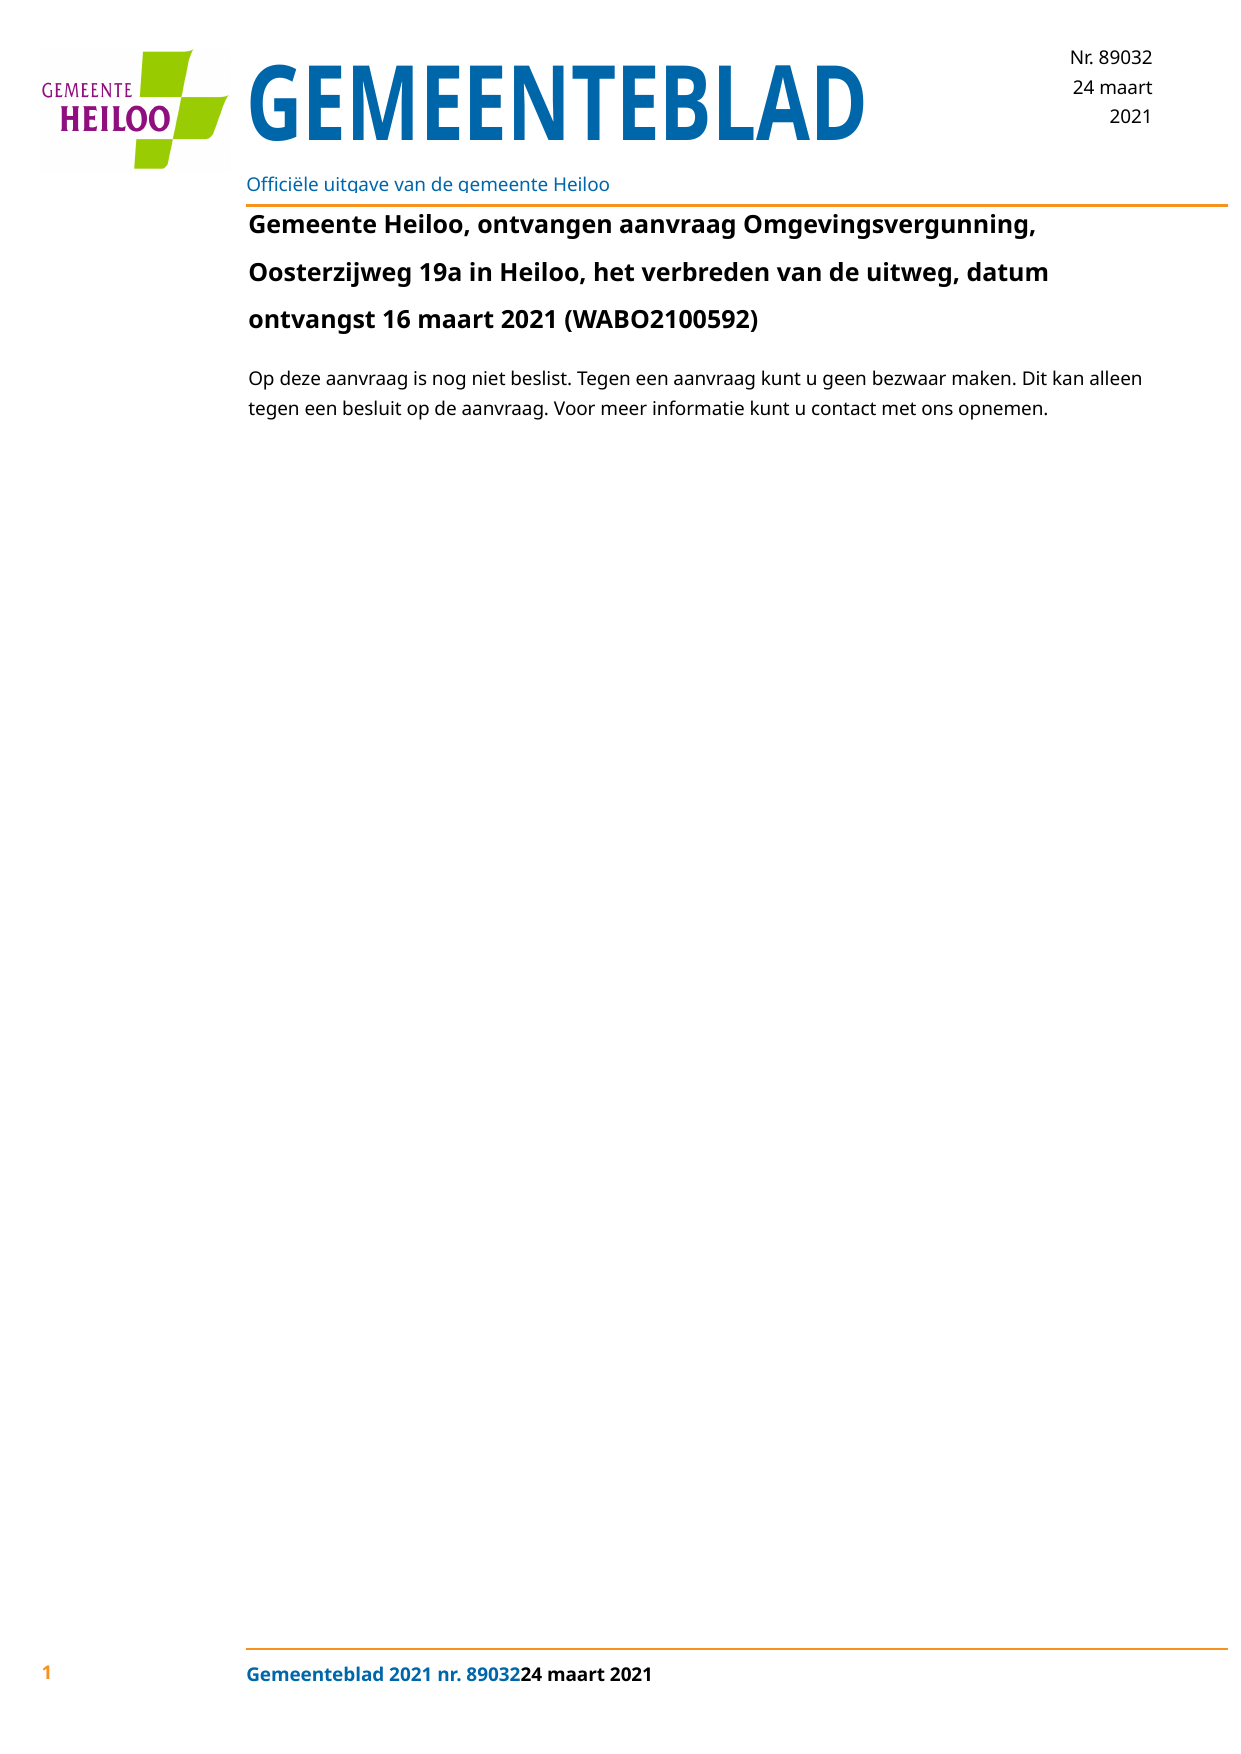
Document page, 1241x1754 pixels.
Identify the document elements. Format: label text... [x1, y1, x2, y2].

text Op deze aanvraag is nog niet beslist. Tegen een aanvraag kunt u geen bezwaar maken. Dit kan alleen tegen een besluit op de aanvraag. Voor meer informatie kunt u contact met ons opnemen. [248, 366, 1152, 421]
text Gemeente Heiloo, ontvangen aanvraag Omgevingsvergunning, Oosterzijweg 19a in Heiloo, het verbreden van de uitweg, datum ontvangst 16 maart 2021 (WABO2100592) [248, 207, 1152, 336]
picture [41, 47, 231, 172]
